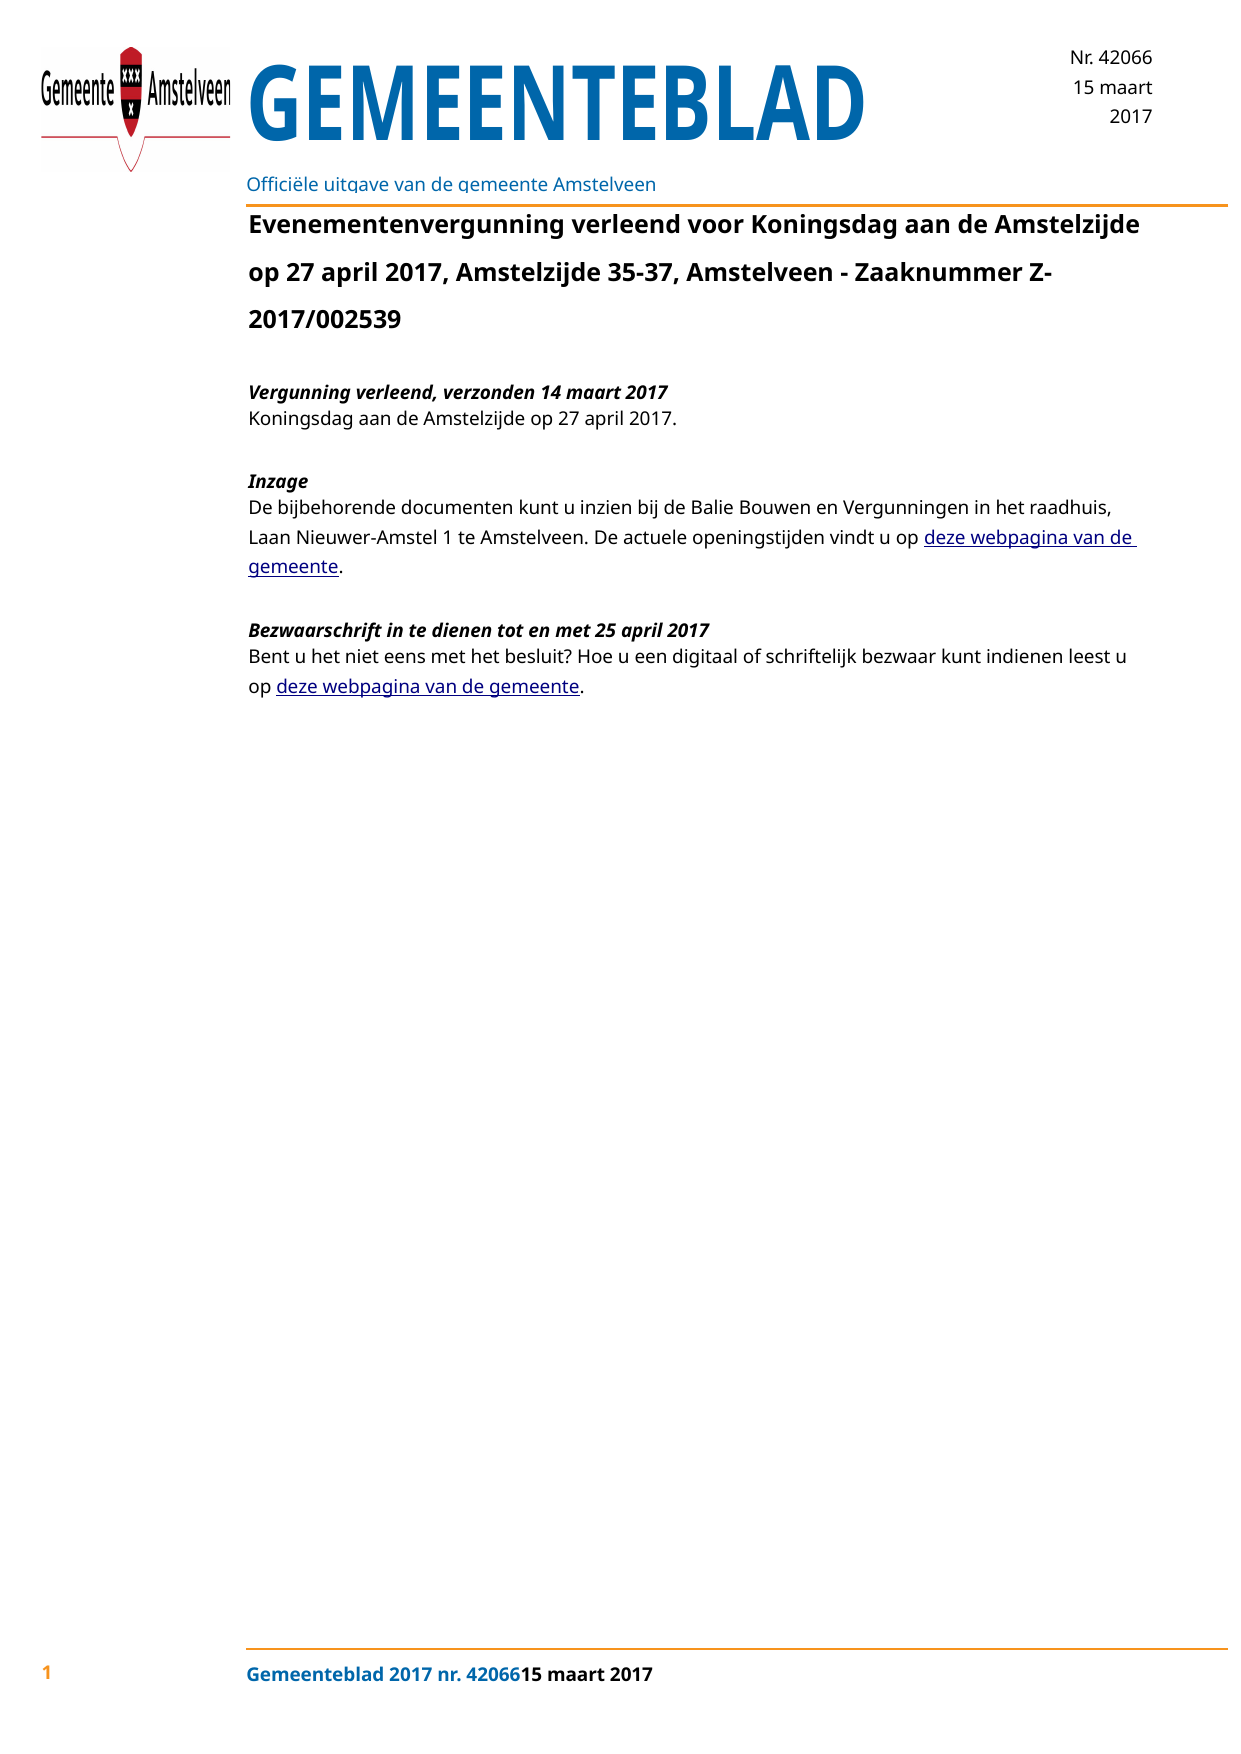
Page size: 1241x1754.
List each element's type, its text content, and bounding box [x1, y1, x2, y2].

text Inzage [248, 469, 1152, 494]
text Bezwaarschrift in te dienen tot en met 25 april 2017 [248, 618, 1152, 643]
text Koningsdag aan de Amstelzijde op 27 april 2017. [248, 405, 1152, 431]
text De bijbehorende documenten kunt u inzien bij de Balie Bouwen en Vergunningen in het raadhuis, Laan Nieuwer-Amstel 1 te Amstelveen. De actuele openingstijden vindt u op deze webpagina van de gemeente. [248, 494, 1152, 579]
picture [41, 47, 231, 172]
text Vergunning verleend, verzonden 14 maart 2017 [248, 379, 1152, 405]
text Bent u het niet eens met het besluit? Hoe u een digitaal of schriftelijk bezwaar kunt indienen leest u op deze webpagina van de gemeente. [248, 643, 1152, 699]
text Evenementenvergunning verleend voor Koningsdag aan de Amstelzijde op 27 april 2017, Amstelzijde 35-37, Amstelveen - Zaaknummer Z-2017/002539 [248, 207, 1152, 336]
